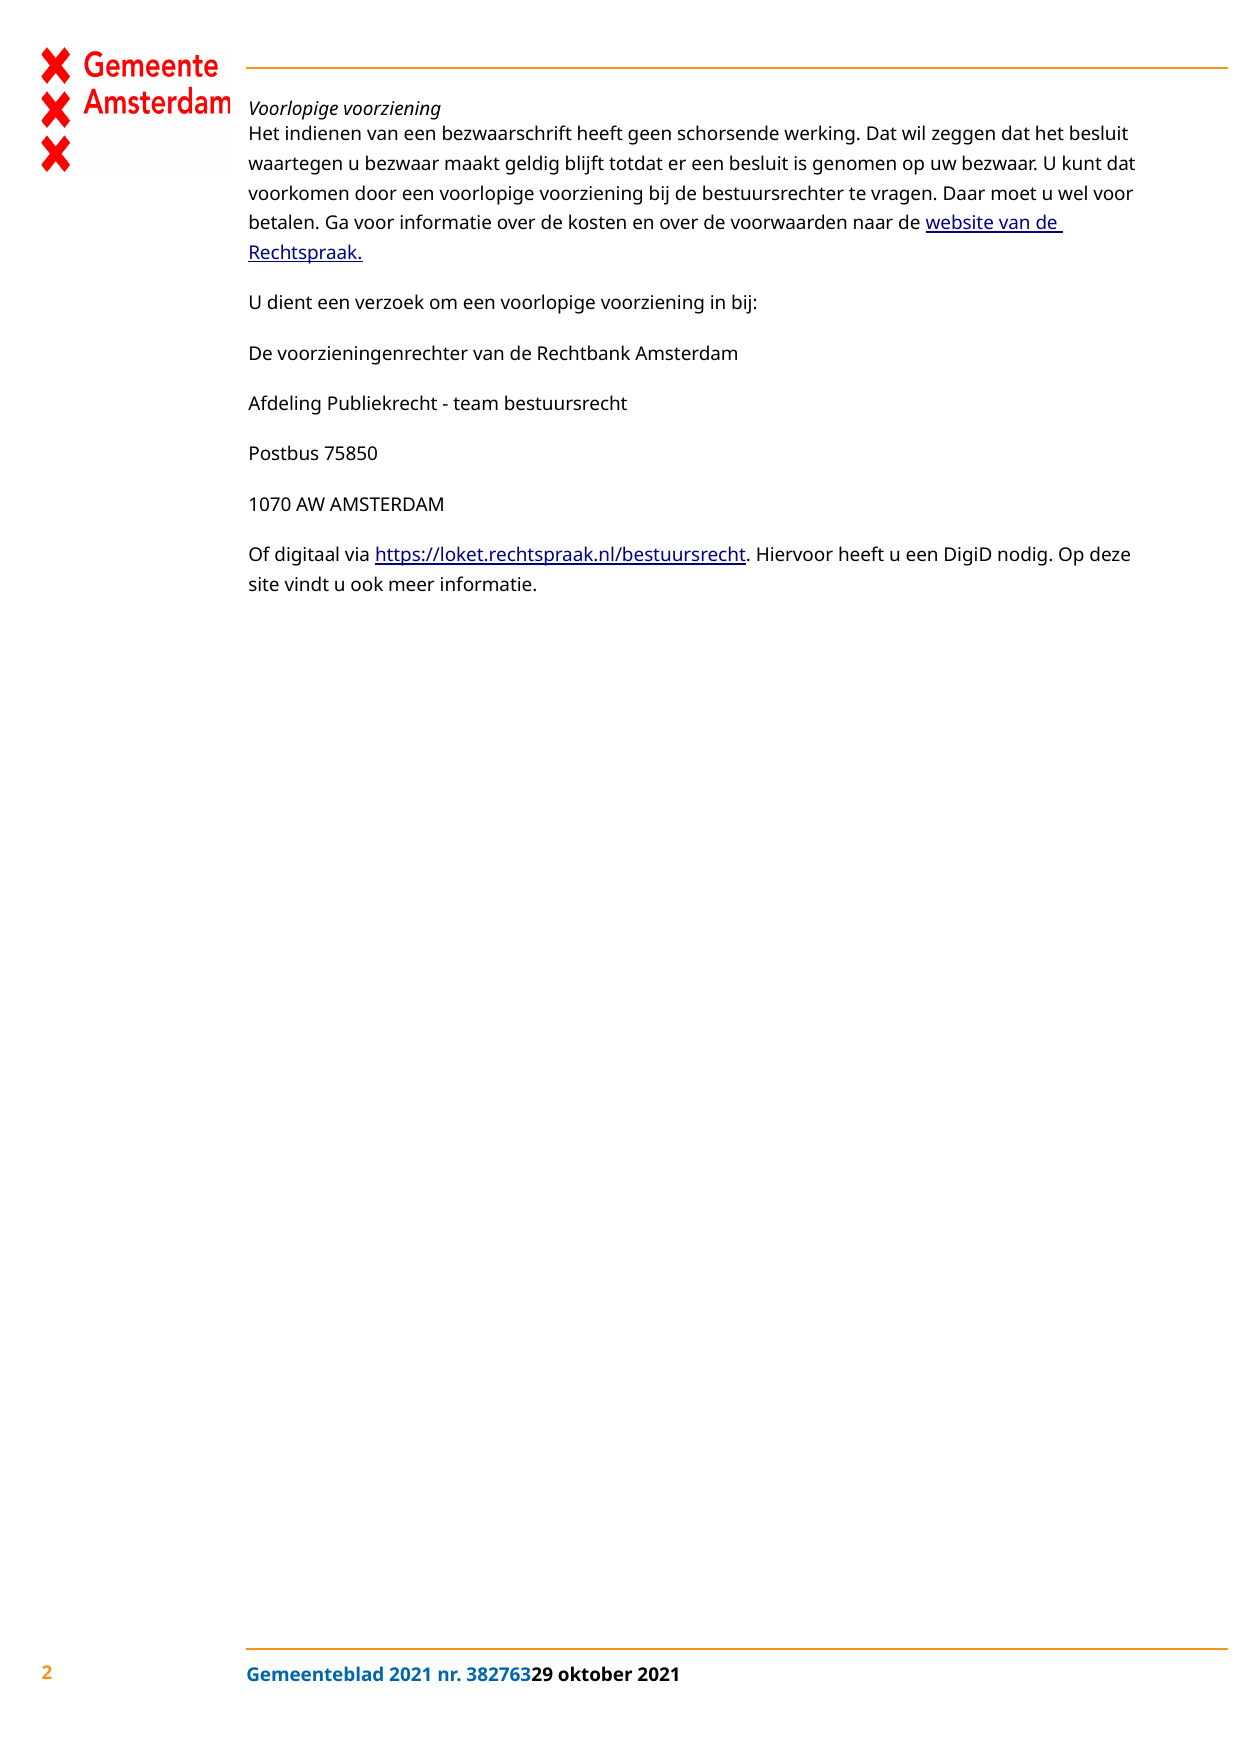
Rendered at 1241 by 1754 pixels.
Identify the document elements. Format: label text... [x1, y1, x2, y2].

text Afdeling Publiekrecht - team bestuursrecht [248, 390, 1152, 416]
text U dient een verzoek om een voorlopige voorziening in bij: [248, 289, 1152, 315]
text Postbus 75850 [248, 441, 1152, 466]
text 1070 AW AMSTERDAM [248, 491, 1152, 517]
text Of digitaal via https://loket.rechtspraak.nl/bestuursrecht. Hiervoor heeft u een DigiD nodig. Op deze site vindt u ook meer informatie. [248, 541, 1152, 597]
text De voorzieningenrechter van de Rechtbank Amsterdam [248, 340, 1152, 365]
picture [41, 47, 231, 172]
text Voorlopige voorziening [248, 95, 1152, 121]
text Het indienen van een bezwaarschrift heeft geen schorsende werking. Dat wil zeggen dat het besluit waartegen u bezwaar maakt geldig blijft totdat er een besluit is genomen op uw bezwaar. U kunt dat voorkomen door een voorlopige voorziening bij de bestuursrechter te vragen. Daar moet u wel voor betalen. Ga voor informatie over de kosten en over de voorwaarden naar de website van de Rechtspraak. [248, 121, 1152, 264]
